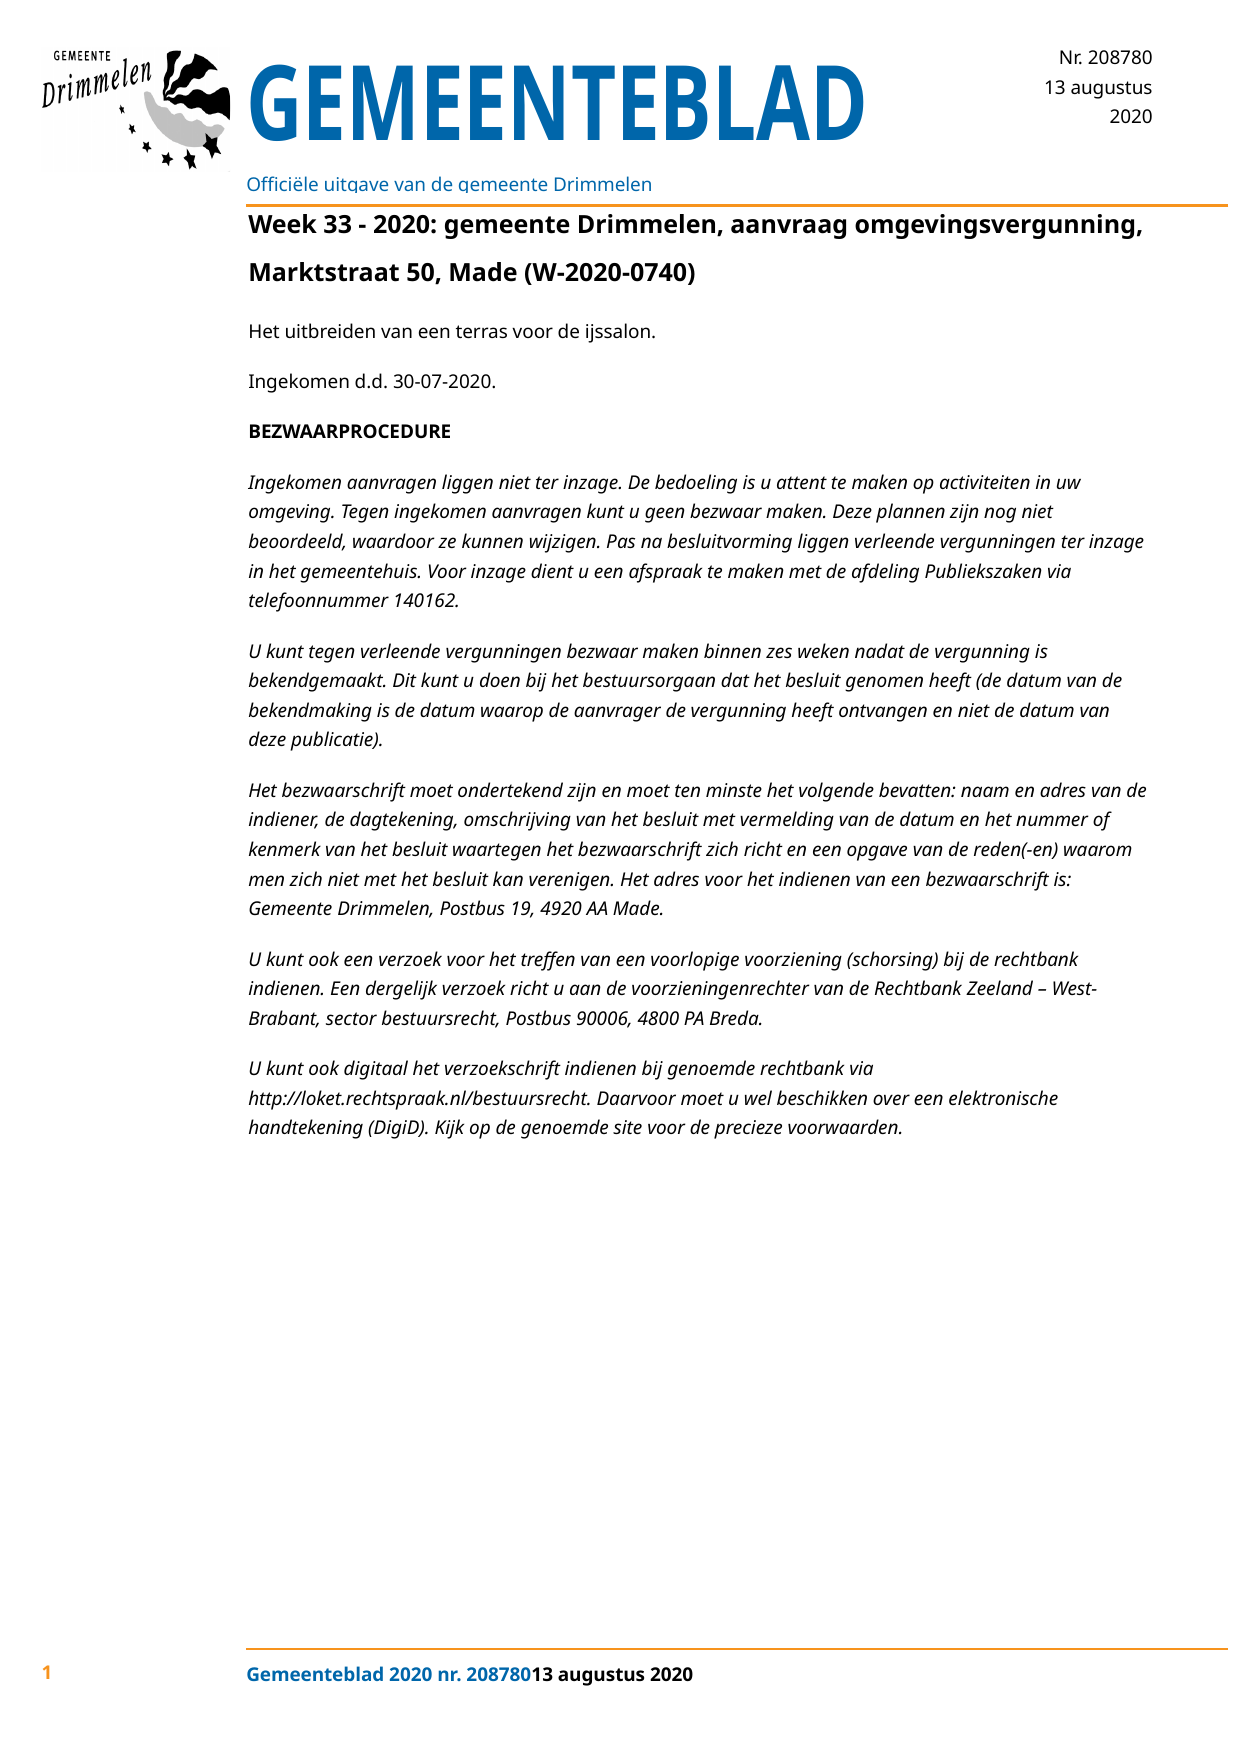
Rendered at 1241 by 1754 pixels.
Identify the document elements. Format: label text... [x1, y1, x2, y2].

picture [41, 47, 231, 172]
text Het uitbreiden van een terras voor de ijssalon. [248, 318, 1152, 344]
text Week 33 - 2020: gemeente Drimmelen, aanvraag omgevingsvergunning, Marktstraat 50, Made (W-2020-0740) [248, 207, 1152, 288]
text BEZWAARPROCEDURE [248, 419, 1152, 444]
text U kunt tegen verleende vergunningen bezwaar maken binnen zes weken nadat de vergunning is bekendgemaakt. Dit kunt u doen bij het bestuursorgaan dat het besluit genomen heeft (de datum van de bekendmaking is de datum waarop de aanvrager de vergunning heeft ontvangen en niet de datum van deze publicatie). [248, 638, 1152, 752]
text Ingekomen aanvragen liggen niet ter inzage. De bedoeling is u attent te maken op activiteiten in uw omgeving. Tegen ingekomen aanvragen kunt u geen bezwaar maken. Deze plannen zijn nog niet beoordeeld, waardoor ze kunnen wijzigen. Pas na besluitvorming liggen verleende vergunningen ter inzage in het gemeentehuis. Voor inzage dient u een afspraak te maken met de afdeling Publiekszaken via telefoonnummer 140162. [248, 469, 1152, 613]
text Ingekomen d.d. 30-07-2020. [248, 368, 1152, 394]
text U kunt ook een verzoek voor het treffen van een voorlopige voorziening (schorsing) bij de rechtbank indienen. Een dergelijk verzoek richt u aan de voorzieningenrechter van de Rechtbank Zeeland – West-Brabant, sector bestuursrecht, Postbus 90006, 4800 PA Breda. [248, 946, 1152, 1031]
text Het bezwaarschrift moet ondertekend zijn en moet ten minste het volgende bevatten: naam en adres van de indiener, de dagtekening, omschrijving van het besluit met vermelding van de datum en het nummer of kenmerk van het besluit waartegen het bezwaarschrift zich richt en een opgave van de reden(-en) waarom men zich niet met het besluit kan verenigen. Het adres voor het indienen van een bezwaarschrift is: Gemeente Drimmelen, Postbus 19, 4920 AA Made. [248, 777, 1152, 921]
text U kunt ook digitaal het verzoekschrift indienen bij genoemde rechtbank via http://loket.rechtspraak.nl/bestuursrecht. Daarvoor moet u wel beschikken over een elektronische handtekening (DigiD). Kijk op de genoemde site voor de precieze voorwaarden. [248, 1055, 1152, 1140]
